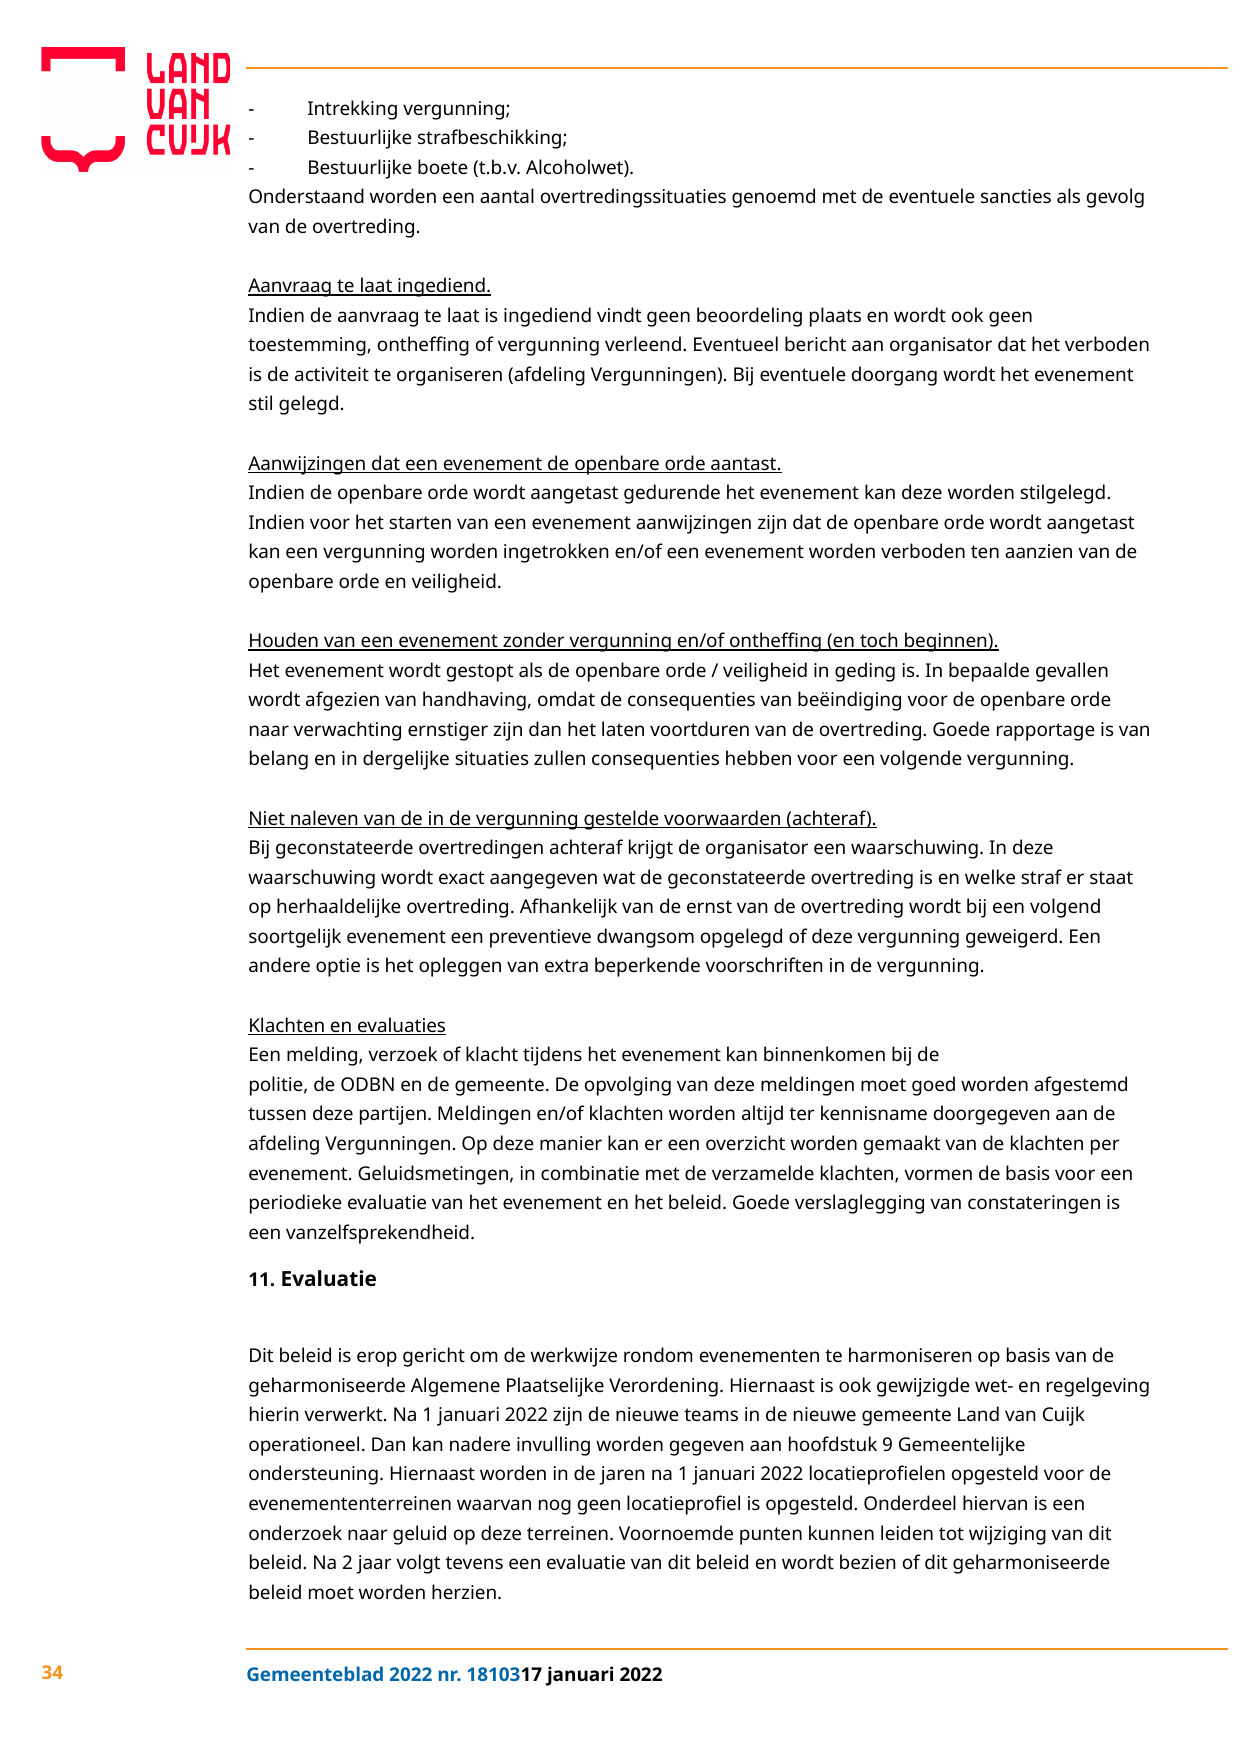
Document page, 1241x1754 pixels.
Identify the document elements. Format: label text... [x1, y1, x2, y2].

text Aanvraag te laat ingediend. [248, 272, 1152, 298]
text Dit beleid is erop gericht om de werkwijze rondom evenementen te harmoniseren op basis van de geharmoniseerde Algemene Plaatselijke Verordening. Hiernaast is ook gewijzigde wet- en regelgeving hierin verwerkt. Na 1 januari 2022 zijn de nieuwe teams in de nieuwe gemeente Land van Cuijk operationeel. Dan kan nadere invulling worden gegeven aan hoofdstuk 9 Gemeentelijke ondersteuning. Hiernaast worden in de jaren na 1 januari 2022 locatieprofielen opgesteld voor de evenemententerreinen waarvan nog geen locatieprofiel is opgesteld. Onderdeel hiervan is een onderzoek naar geluid op deze terreinen. Voornoemde punten kunnen leiden tot wijziging van dit beleid. Na 2 jaar volgt tevens een evaluatie van dit beleid en wordt bezien of dit geharmoniseerde beleid moet worden herzien. [248, 1342, 1152, 1605]
text Indien de aanvraag te laat is ingediend vindt geen beoordeling plaats en wordt ook geen toestemming, ontheffing of vergunning verleend. Eventueel bericht aan organisator dat het verboden is de activiteit te organiseren (afdeling Vergunningen). Bij eventuele doorgang wordt het evenement stil gelegd. [248, 302, 1152, 416]
list Intrekking vergunning; [248, 95, 1152, 121]
text Klachten en evaluaties [248, 1012, 1152, 1038]
text Onderstaand worden een aantal overtredingssituaties genoemd met de eventuele sancties als gevolg van de overtreding. [248, 183, 1152, 239]
text Een melding, verzoek of klacht tijdens het evenement kan binnenkomen bij de [248, 1041, 1152, 1067]
text Bij geconstateerde overtredingen achteraf krijgt de organisator een waarschuwing. In deze waarschuwing wordt exact aangegeven wat de geconstateerde overtreding is en welke straf er staat op herhaaldelijke overtreding. Afhankelijk van de ernst van de overtreding wordt bij een volgend soortgelijk evenement een preventieve dwangsom opgelegd of deze vergunning geweigerd. Een andere optie is het opleggen van extra beperkende voorschriften in de vergunning. [248, 834, 1152, 978]
text Indien de openbare orde wordt aangetast gedurende het evenement kan deze worden stilgelegd. Indien voor het starten van een evenement aanwijzingen zijn dat de openbare orde wordt aangetast kan een vergunning worden ingetrokken en/of een evenement worden verboden ten aanzien van de openbare orde en veiligheid. [248, 479, 1152, 594]
text Houden van een evenement zonder vergunning en/of ontheffing (en toch beginnen). [248, 627, 1152, 653]
text Niet naleven van de in de vergunning gestelde voorwaarden (achteraf). [248, 805, 1152, 831]
picture [41, 47, 231, 172]
text 11. Evaluatie [248, 1264, 1152, 1293]
list Bestuurlijke boete (t.b.v. Alcoholwet). [248, 154, 1152, 180]
text politie, de ODBN en de gemeente. De opvolging van deze meldingen moet goed worden afgestemd tussen deze partijen. Meldingen en/of klachten worden altijd ter kennisname doorgegeven aan de afdeling Vergunningen. Op deze manier kan er een overzicht worden gemaakt van de klachten per evenement. Geluidsmetingen, in combinatie met de verzamelde klachten, vormen de basis voor een periodieke evaluatie van het evenement en het beleid. Goede verslaglegging van constateringen is een vanzelfsprekendheid. [248, 1071, 1152, 1245]
list Bestuurlijke strafbeschikking; [248, 124, 1152, 150]
text Aanwijzingen dat een evenement de openbare orde aantast. [248, 450, 1152, 476]
text Het evenement wordt gestopt als de openbare orde / veiligheid in geding is. In bepaalde gevallen wordt afgezien van handhaving, omdat de consequenties van beëindiging voor de openbare orde naar verwachting ernstiger zijn dan het laten voortduren van de overtreding. Goede rapportage is van belang en in dergelijke situaties zullen consequenties hebben voor een volgende vergunning. [248, 657, 1152, 771]
